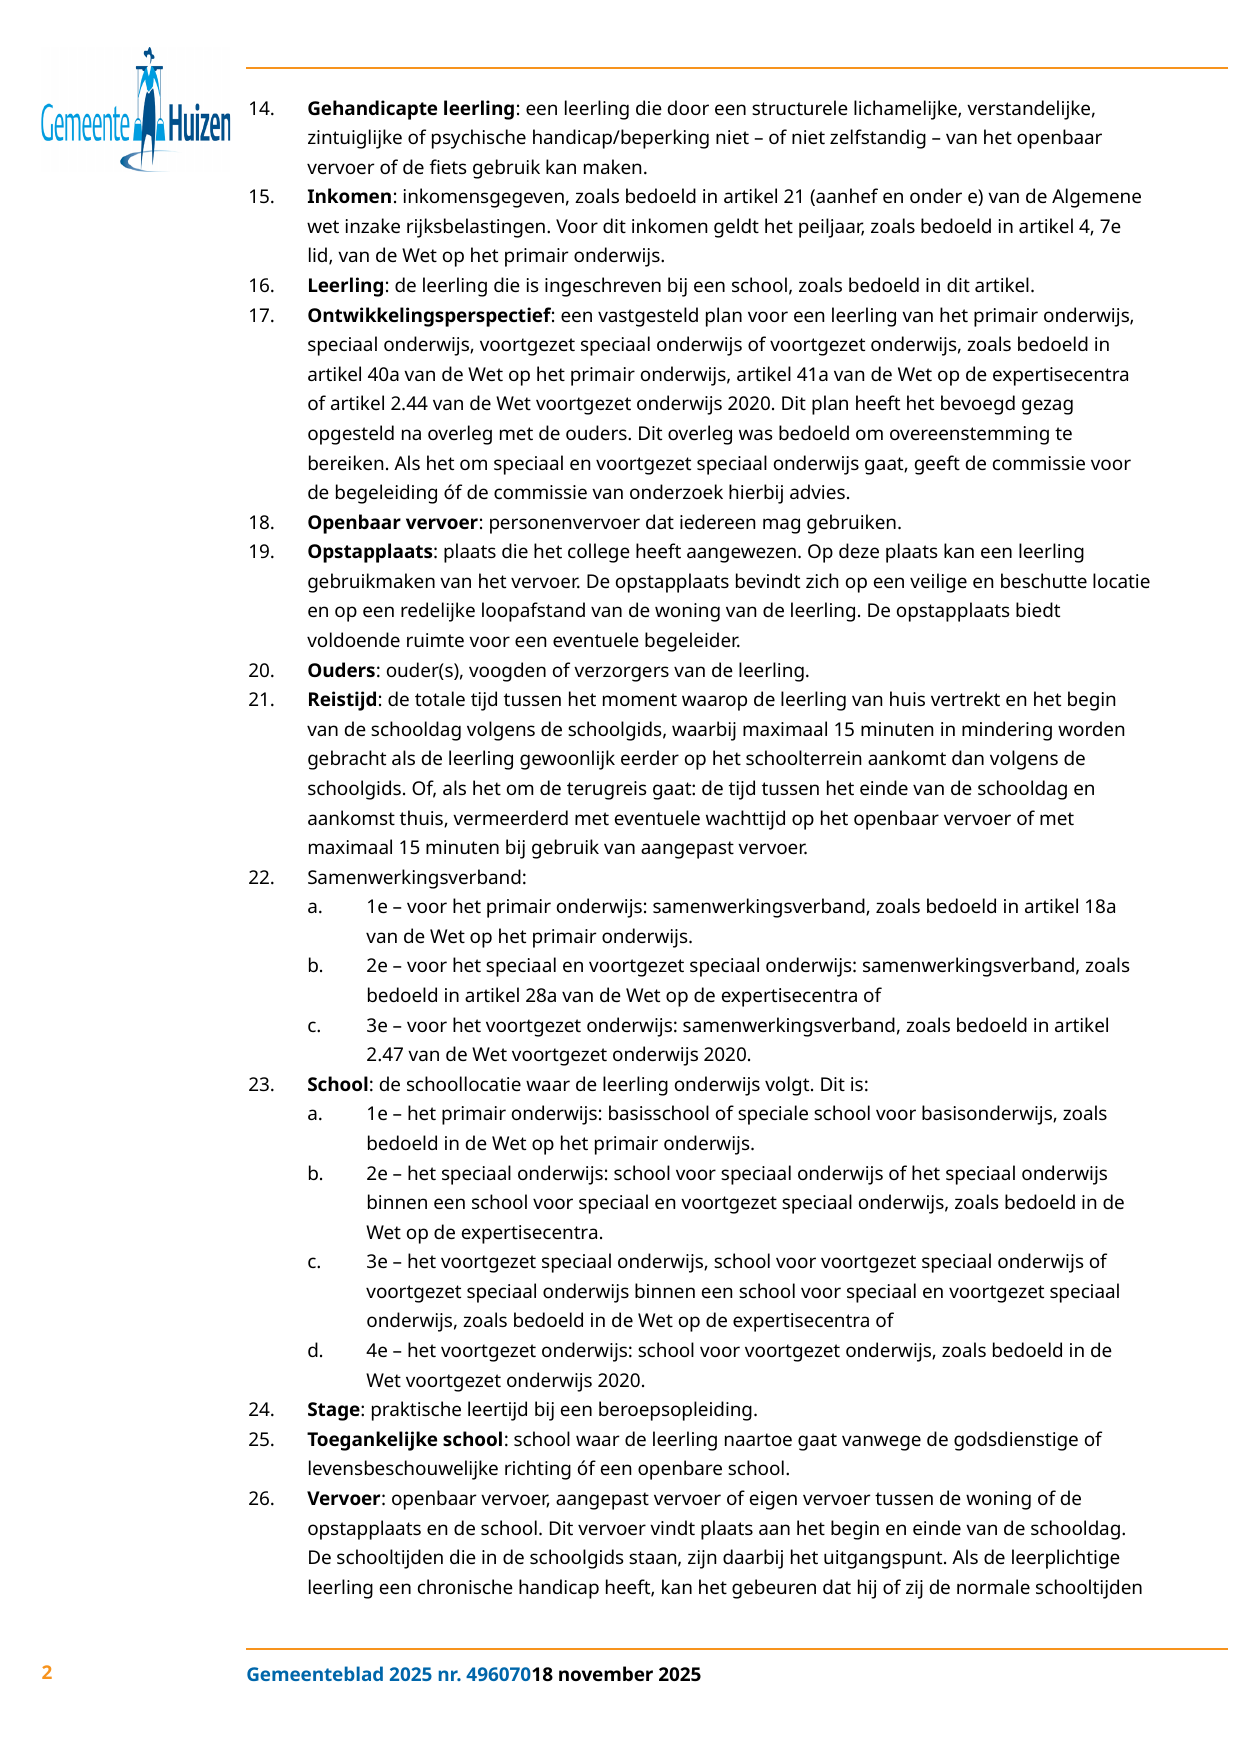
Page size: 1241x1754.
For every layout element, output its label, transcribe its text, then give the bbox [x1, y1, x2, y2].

list 1e – het primair onderwijs: basisschool of speciale school voor basisonderwijs, zoals bedoeld in de Wet op het primair onderwijs. [307, 1101, 1152, 1156]
list Reistijd: de totale tijd tussen het moment waarop de leerling van huis vertrekt en het begin van de schooldag volgens de schoolgids, waarbij maximaal 15 minuten in mindering worden gebracht als de leerling gewoonlijk eerder op het schoolterrein aankomt dan volgens de schoolgids. Of, als het om de terugreis gaat: de tijd tussen het einde van de schooldag en aankomst thuis, vermeerderd met eventuele wachttijd op het openbaar vervoer of met maximaal 15 minuten bij gebruik van aangepast vervoer. [248, 686, 1152, 860]
list 4e – het voortgezet onderwijs: school voor voortgezet onderwijs, zoals bedoeld in de Wet voortgezet onderwijs 2020. [307, 1337, 1152, 1393]
list 1e – voor het primair onderwijs: samenwerkingsverband, zoals bedoeld in artikel 18a van de Wet op het primair onderwijs. [307, 893, 1152, 949]
list School: de schoollocatie waar de leerling onderwijs volgt. Dit is: [248, 1071, 1152, 1097]
list Ouders: ouder(s), voogden of verzorgers van de leerling. [248, 657, 1152, 683]
list 2e – het speciaal onderwijs: school voor speciaal onderwijs of het speciaal onderwijs binnen een school voor speciaal en voortgezet speciaal onderwijs, zoals bedoeld in de Wet op de expertisecentra. [307, 1160, 1152, 1245]
list 3e – het voortgezet speciaal onderwijs, school voor voortgezet speciaal onderwijs of voortgezet speciaal onderwijs binnen een school voor speciaal en voortgezet speciaal onderwijs, zoals bedoeld in de Wet op de expertisecentra of [307, 1248, 1152, 1333]
list Samenwerkingsverband: [248, 864, 1152, 890]
list Leerling: de leerling die is ingeschreven bij een school, zoals bedoeld in dit artikel. [248, 272, 1152, 298]
list Vervoer: openbaar vervoer, aangepast vervoer of eigen vervoer tussen de woning of de opstapplaats en de school. Dit vervoer vindt plaats aan het begin en einde van de schooldag. De schooltijden die in de schoolgids staan, zijn daarbij het uitgangspunt. Als de leerplichtige leerling een chronische handicap heeft, kan het gebeuren dat hij of zij de normale schooltijden [248, 1485, 1152, 1600]
list Toegankelijke school: school waar de leerling naartoe gaat vanwege de godsdienstige of levensbeschouwelijke richting óf een openbare school. [248, 1426, 1152, 1481]
list Inkomen: inkomensgegeven, zoals bedoeld in artikel 21 (aanhef en onder e) van de Algemene wet inzake rijksbelastingen. Voor dit inkomen geldt het peiljaar, zoals bedoeld in artikel 4, 7e lid, van de Wet op het primair onderwijs. [248, 183, 1152, 268]
list Ontwikkelingsperspectief: een vastgesteld plan voor een leerling van het primair onderwijs, speciaal onderwijs, voortgezet speciaal onderwijs of voortgezet onderwijs, zoals bedoeld in artikel 40a van de Wet op het primair onderwijs, artikel 41a van de Wet op de expertisecentra of artikel 2.44 van de Wet voortgezet onderwijs 2020. Dit plan heeft het bevoegd gezag opgesteld na overleg met de ouders. Dit overleg was bedoeld om overeenstemming te bereiken. Als het om speciaal en voortgezet speciaal onderwijs gaat, geeft de commissie voor de begeleiding óf de commissie van onderzoek hierbij advies. [248, 302, 1152, 505]
list 2e – voor het speciaal en voortgezet speciaal onderwijs: samenwerkingsverband, zoals bedoeld in artikel 28a van de Wet op de expertisecentra of [307, 953, 1152, 1008]
list 3e – voor het voortgezet onderwijs: samenwerkingsverband, zoals bedoeld in artikel 2.47 van de Wet voortgezet onderwijs 2020. [307, 1012, 1152, 1067]
picture [41, 47, 231, 172]
list Opstapplaats: plaats die het college heeft aangewezen. Op deze plaats kan een leerling gebruikmaken van het vervoer. De opstapplaats bevindt zich op een veilige en beschutte locatie en op een redelijke loopafstand van de woning van de leerling. De opstapplaats biedt voldoende ruimte voor een eventuele begeleider. [248, 538, 1152, 653]
list Stage: praktische leertijd bij een beroepsopleiding. [248, 1396, 1152, 1422]
list Openbaar vervoer: personenvervoer dat iedereen mag gebruiken. [248, 509, 1152, 535]
list Gehandicapte leerling: een leerling die door een structurele lichamelijke, verstandelijke, zintuiglijke of psychische handicap/beperking niet – of niet zelfstandig – van het openbaar vervoer of de fiets gebruik kan maken. [248, 95, 1152, 180]
